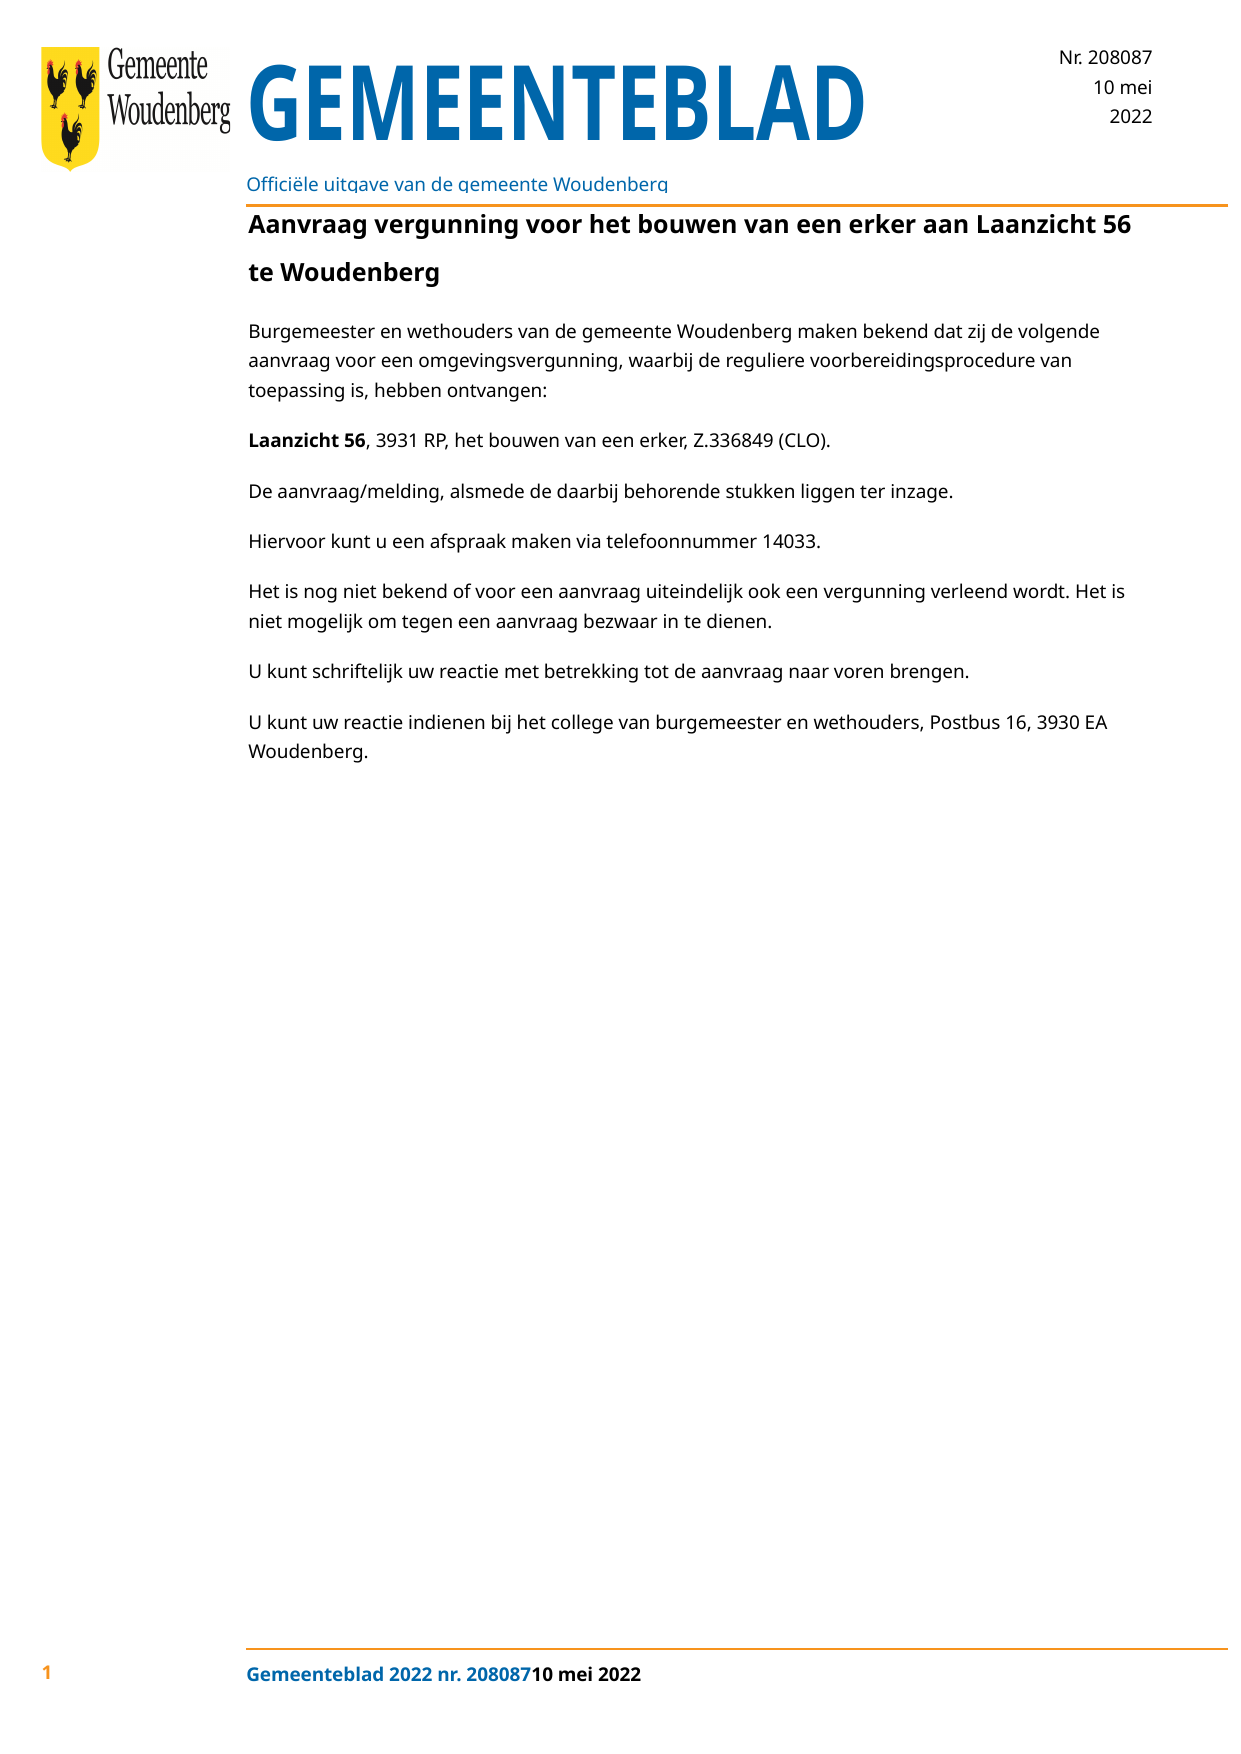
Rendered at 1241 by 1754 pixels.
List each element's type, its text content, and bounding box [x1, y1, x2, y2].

text De aanvraag/melding, alsmede de daarbij behorende stukken liggen ter inzage. [248, 478, 1152, 504]
text Het is nog niet bekend of voor een aanvraag uiteindelijk ook een vergunning verleend wordt. Het is niet mogelijk om tegen een aanvraag bezwaar in te dienen. [248, 579, 1152, 634]
text Aanvraag vergunning voor het bouwen van een erker aan Laanzicht 56 te Woudenberg [248, 207, 1152, 288]
text Laanzicht 56, 3931 RP, het bouwen van een erker, Z.336849 (CLO). [248, 427, 1152, 453]
text U kunt schriftelijk uw reactie met betrekking tot de aanvraag naar voren brengen. [248, 659, 1152, 684]
text Hiervoor kunt u een afspraak maken via telefoonnummer 14033. [248, 528, 1152, 554]
text Burgemeester en wethouders van de gemeente Woudenberg maken bekend dat zij de volgende aanvraag voor een omgevingsvergunning, waarbij de reguliere voorbereidingsprocedure van toepassing is, hebben ontvangen: [248, 318, 1152, 403]
picture [41, 47, 231, 172]
text U kunt uw reactie indienen bij het college van burgemeester en wethouders, Postbus 16, 3930 EA Woudenberg. [248, 709, 1152, 764]
